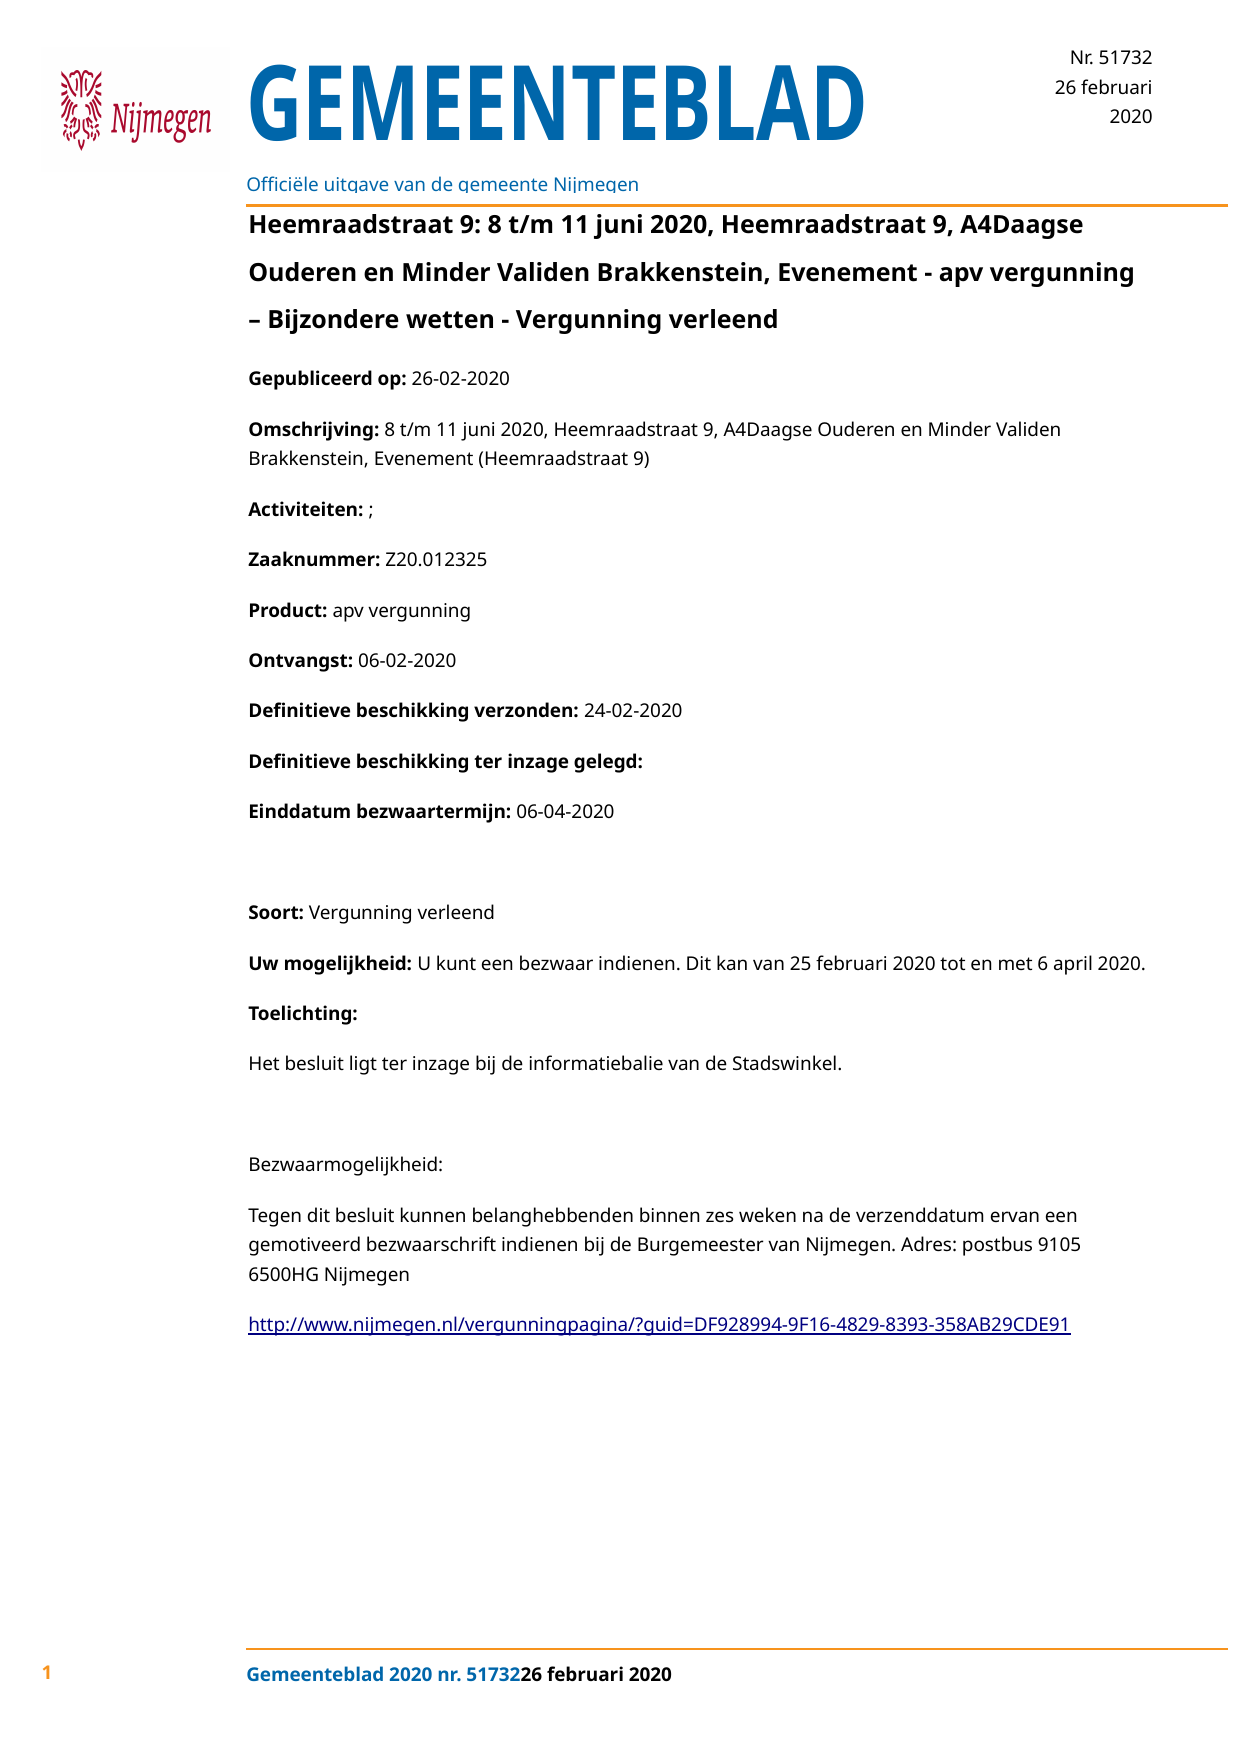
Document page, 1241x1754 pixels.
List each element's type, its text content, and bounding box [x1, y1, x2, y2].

text Soort: Vergunning verleend [248, 899, 1152, 925]
text Bezwaarmogelijkheid: [248, 1151, 1152, 1177]
text Toelichting: [248, 1000, 1152, 1026]
text Uw mogelijkheid: U kunt een bezwaar indienen. Dit kan van 25 februari 2020 tot en met 6 april 2020. [248, 950, 1152, 975]
text Heemraadstraat 9: 8 t/m 11 juni 2020, Heemraadstraat 9, A4Daagse Ouderen en Minder Validen Brakkenstein, Evenement - apv vergunning – Bijzondere wetten - Vergunning verleend [248, 207, 1152, 336]
text Het besluit ligt ter inzage bij de informatiebalie van de Stadswinkel. [248, 1051, 1152, 1076]
text http://www.nijmegen.nl/vergunningpagina/?guid=DF928994-9F16-4829-8393-358AB29CDE91 [248, 1311, 1152, 1337]
text Omschrijving: 8 t/m 11 juni 2020, Heemraadstraat 9, A4Daagse Ouderen en Minder Validen Brakkenstein, Evenement (Heemraadstraat 9) [248, 416, 1152, 471]
text Activiteiten: ; [248, 496, 1152, 522]
text Ontvangst: 06-02-2020 [248, 647, 1152, 673]
text Tegen dit besluit kunnen belanghebbenden binnen zes weken na de verzenddatum ervan een gemotiveerd bezwaarschrift indienen bij de Burgemeester van Nijmegen. Adres: postbus 9105 6500HG Nijmegen [248, 1202, 1152, 1287]
text Gepubliceerd op: 26-02-2020 [248, 366, 1152, 391]
text Einddatum bezwaartermijn: 06-04-2020 [248, 798, 1152, 824]
text Definitieve beschikking verzonden: 24-02-2020 [248, 698, 1152, 723]
text Definitieve beschikking ter inzage gelegd: [248, 748, 1152, 774]
text Zaaknummer: Z20.012325 [248, 546, 1152, 572]
picture [41, 47, 231, 172]
text Product: apv vergunning [248, 597, 1152, 622]
